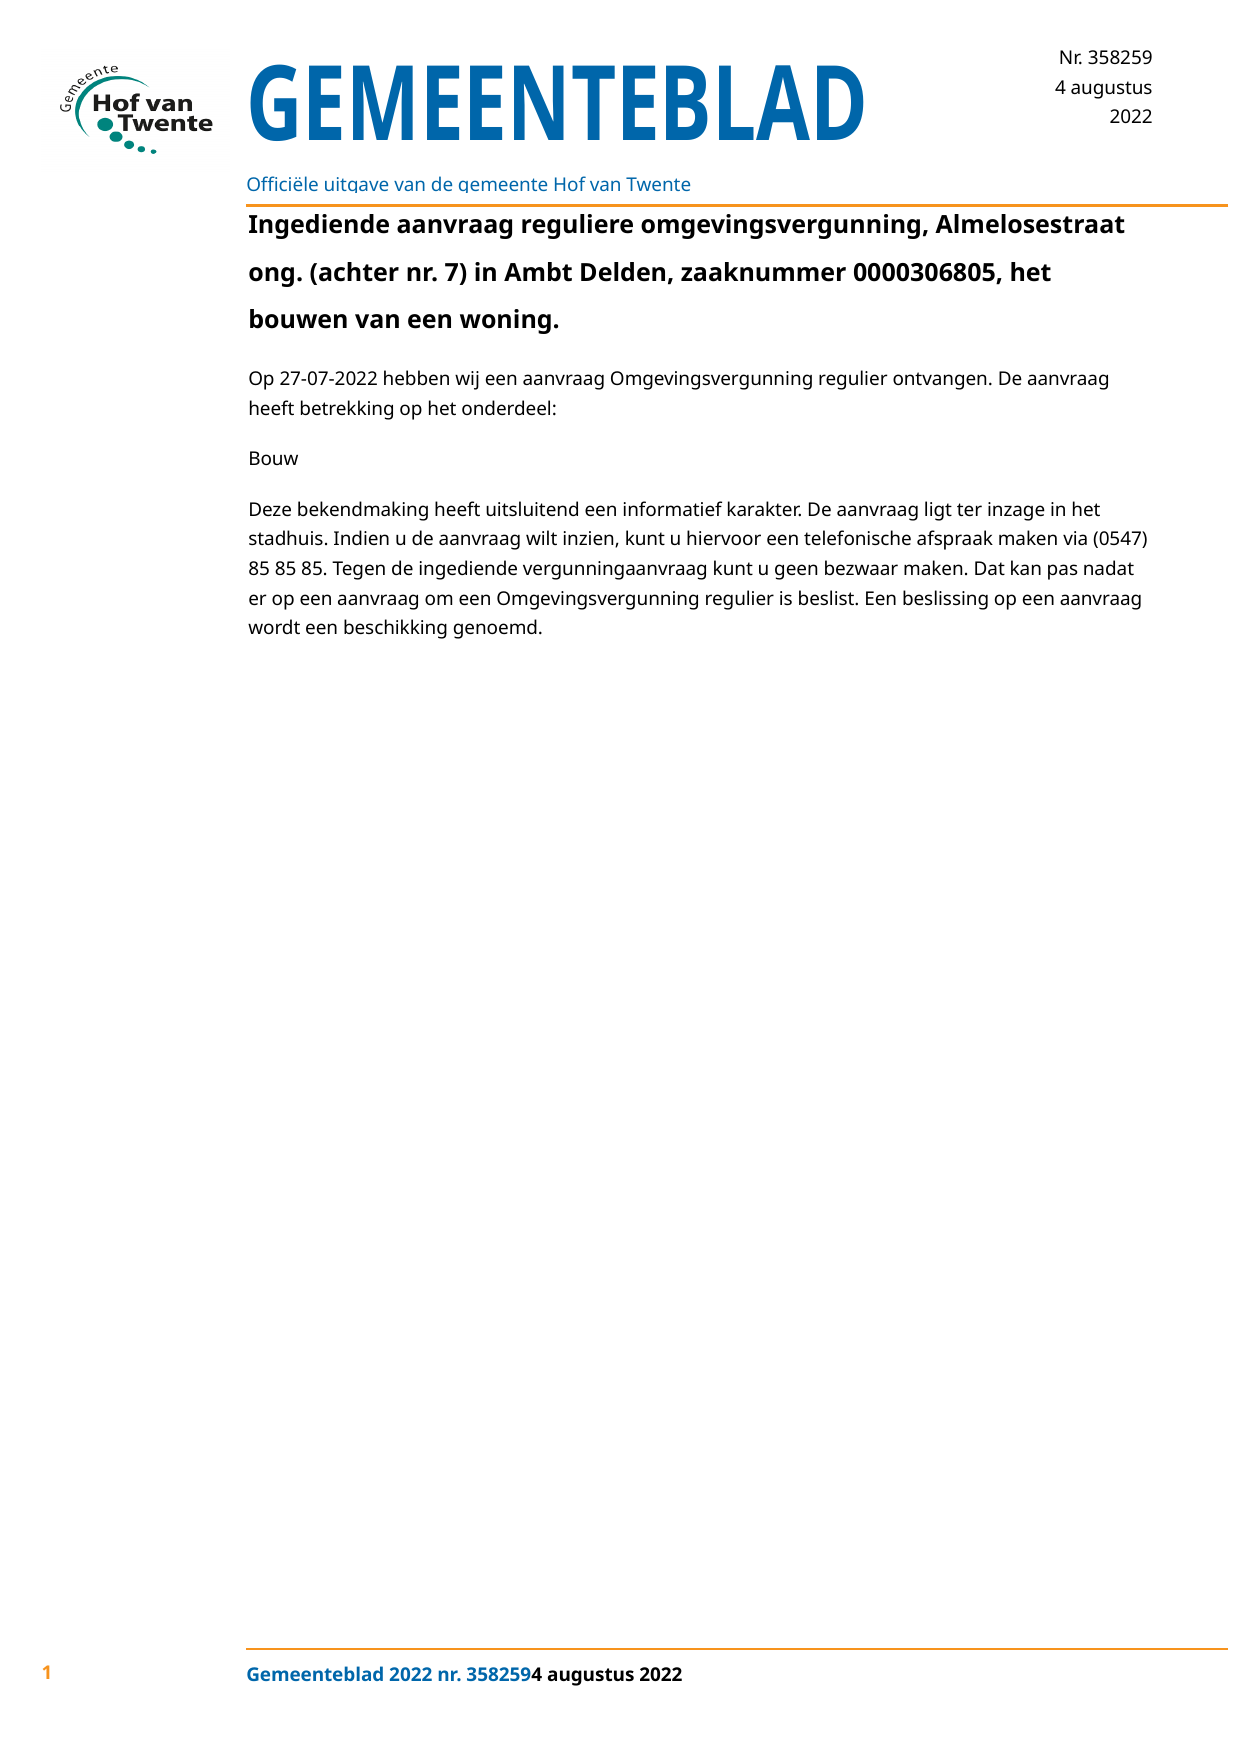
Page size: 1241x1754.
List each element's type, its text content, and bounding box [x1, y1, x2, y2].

picture [41, 47, 231, 172]
text Op 27-07-2022 hebben wij een aanvraag Omgevingsvergunning regulier ontvangen. De aanvraag heeft betrekking op het onderdeel: [248, 366, 1152, 421]
text Ingediende aanvraag reguliere omgevingsvergunning, Almelosestraat ong. (achter nr. 7) in Ambt Delden, zaaknummer 0000306805, het bouwen van een woning. [248, 207, 1152, 336]
text Deze bekendmaking heeft uitsluitend een informatief karakter. De aanvraag ligt ter inzage in het stadhuis. Indien u de aanvraag wilt inzien, kunt u hiervoor een telefonische afspraak maken via (0547) 85 85 85. Tegen de ingediende vergunningaanvraag kunt u geen bezwaar maken. Dat kan pas nadat er op een aanvraag om een Omgevingsvergunning regulier is beslist. Een beslissing op een aanvraag wordt een beschikking genoemd. [248, 496, 1152, 640]
text Bouw [248, 446, 1152, 471]
